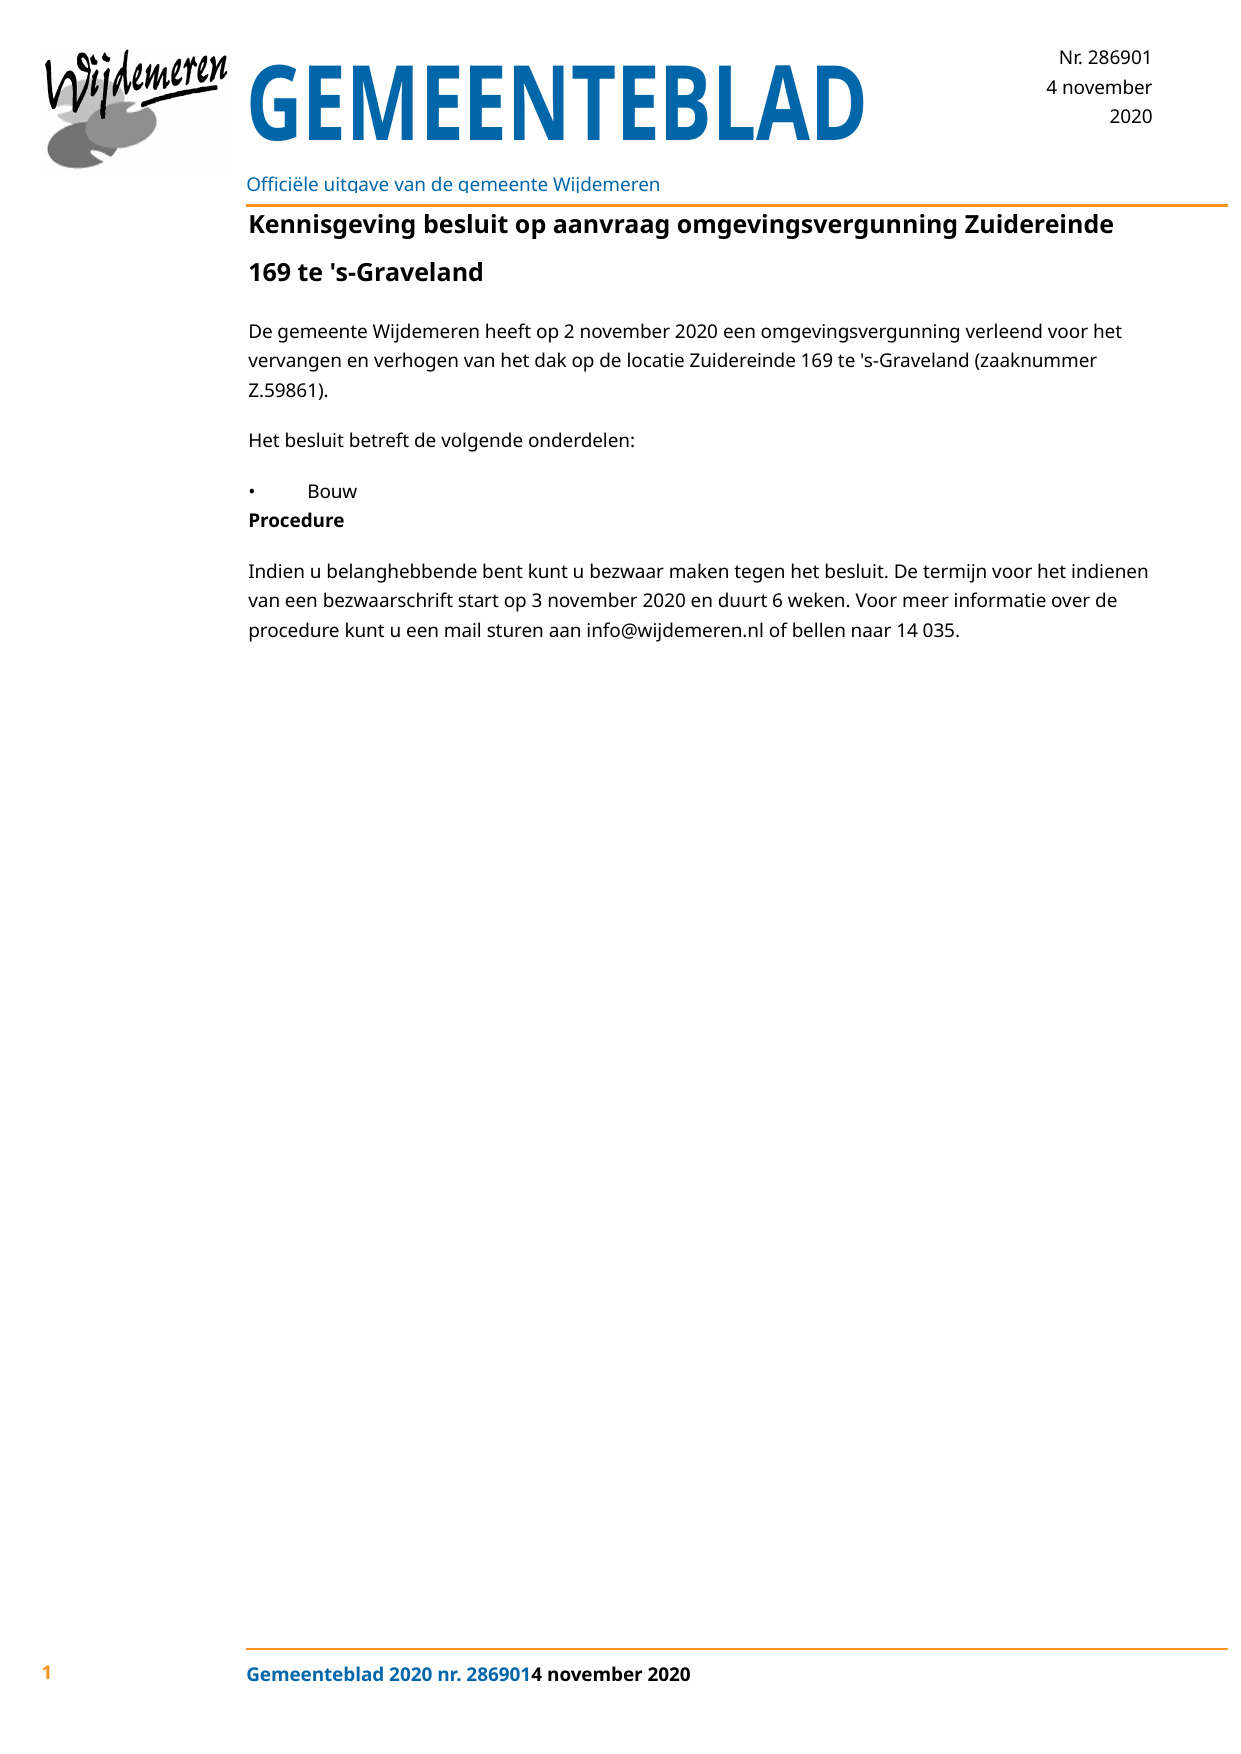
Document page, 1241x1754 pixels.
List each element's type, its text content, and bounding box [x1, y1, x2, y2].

text Indien u belanghebbende bent kunt u bezwaar maken tegen het besluit. De termijn voor het indienen van een bezwaarschrift start op 3 november 2020 en duurt 6 weken. Voor meer informatie over de procedure kunt u een mail sturen aan info@wijdemeren.nl of bellen naar 14 035. [248, 558, 1152, 643]
picture [41, 47, 231, 172]
text Het besluit betreft de volgende onderdelen: [248, 427, 1152, 453]
text De gemeente Wijdemeren heeft op 2 november 2020 een omgevingsvergunning verleend voor het vervangen en verhogen van het dak op de locatie Zuidereinde 169 te 's-Graveland (zaaknummer Z.59861). [248, 318, 1152, 403]
text Kennisgeving besluit op aanvraag omgevingsvergunning Zuidereinde 169 te 's-Graveland [248, 207, 1152, 288]
text Procedure [248, 507, 1152, 533]
list Bouw [248, 478, 1152, 504]
